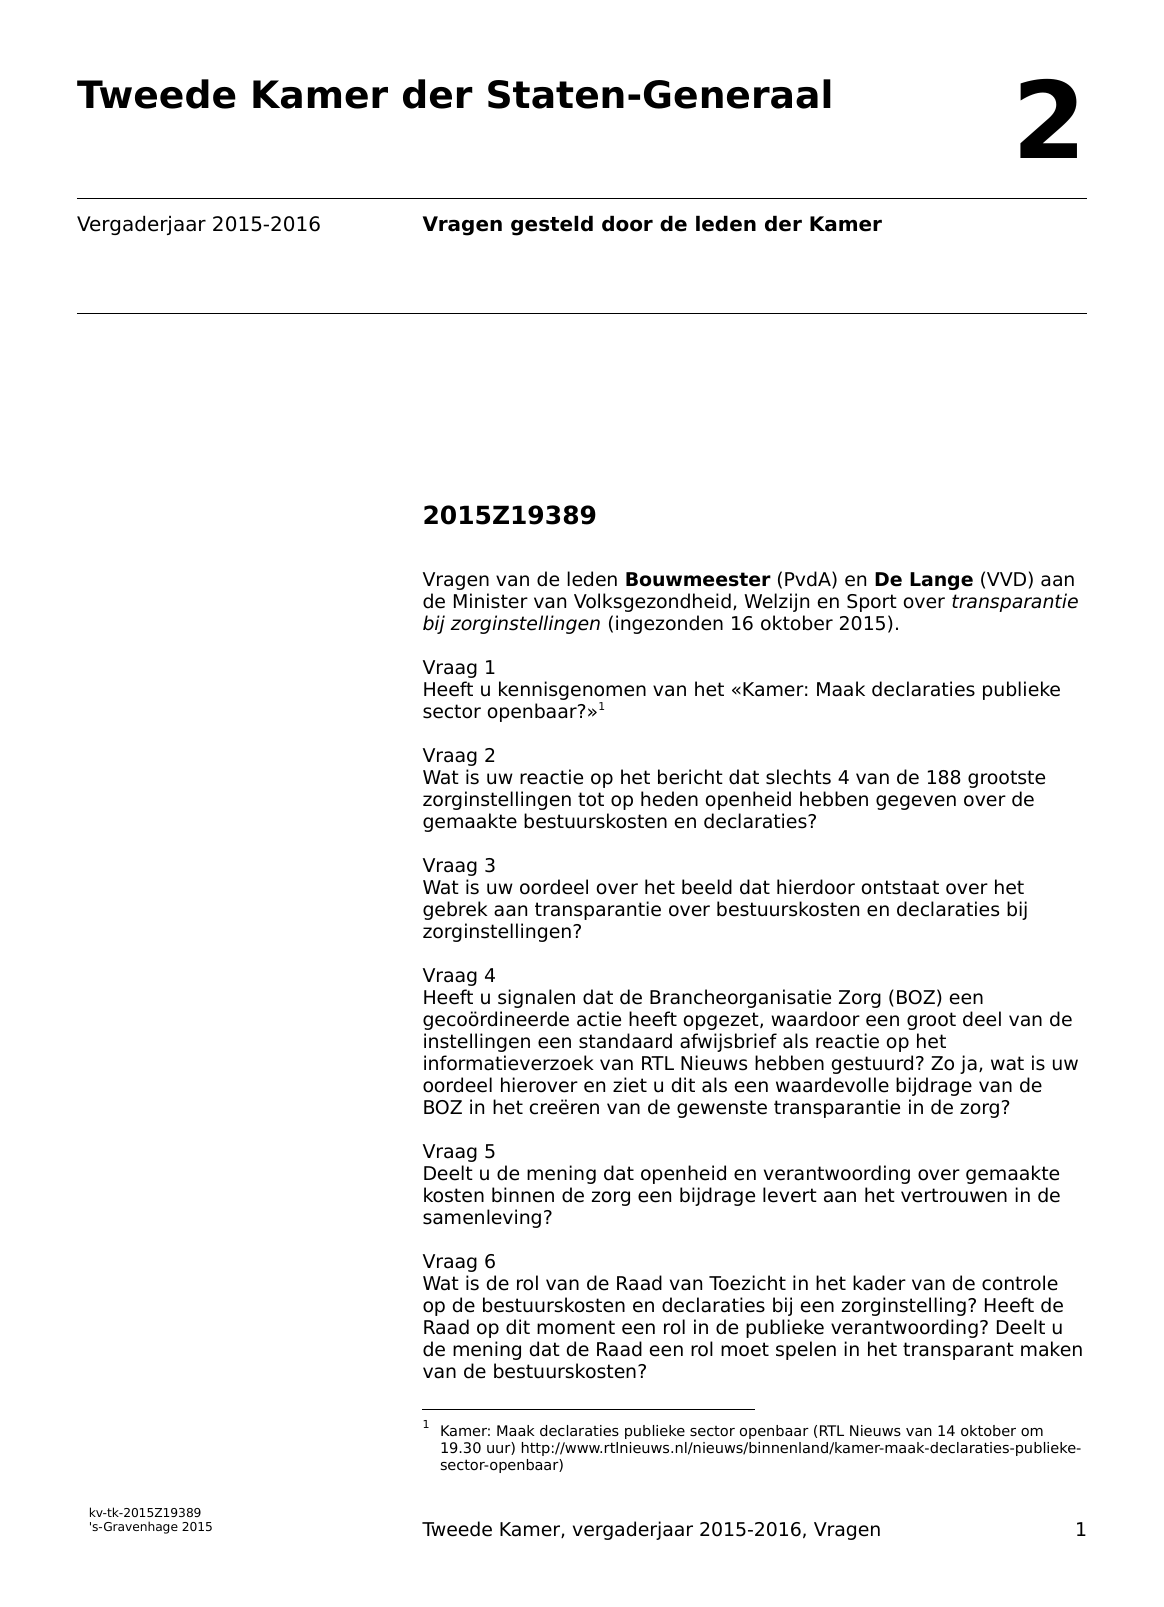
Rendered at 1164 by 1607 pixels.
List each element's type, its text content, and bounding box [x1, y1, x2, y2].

table_header 2 [886, 59, 1087, 198]
text Wat is de rol van de Raad van Toezicht in het kader van de controle op de bestuurskosten en declaraties bij een zorginstelling? Heeft de Raad op dit moment een rol in de publieke verantwoording? Deelt u de mening dat de Raad een rol moet spelen in het transparant maken van de bestuurskosten? [422, 1273, 1087, 1383]
text Kamer: Maak declaraties publieke sector openbaar (RTL Nieuws van 14 oktober om 19.30 uur) http://www.rtlnieuws.nl/nieuws/binnenland/kamer-maak-declaraties-publieke-sector-openbaar) [422, 1418, 1087, 1474]
text Vraag 1 [422, 657, 1087, 679]
text Vraag 6 [422, 1251, 1087, 1273]
text Wat is uw reactie op het bericht dat slechts 4 van de 188 grootste zorginstellingen tot op heden openheid hebben gegeven over de gemaakte bestuurskosten en declaraties? [422, 767, 1087, 833]
table_header Tweede Kamer der Staten-Generaal [77, 59, 886, 198]
text Vragen van de leden Bouwmeester (PvdA) en De Lange (VVD) aan de Minister van Volksgezondheid, Welzijn en Sport over transparantie bij zorginstellingen (ingezonden 16 oktober 2015). [422, 569, 1087, 635]
text Deelt u de mening dat openheid en verantwoording over gemaakte kosten binnen de zorg een bijdrage levert aan het vertrouwen in de samenleving? [422, 1163, 1087, 1229]
text Vraag 2 [422, 745, 1087, 767]
text Vraag 3 [422, 855, 1087, 877]
text Vraag 4 [422, 965, 1087, 987]
text Vraag 5 [422, 1141, 1087, 1163]
table_cell Vergaderjaar 2015-2016 [77, 199, 422, 313]
text 's-Gravenhage 2015 [88, 1520, 323, 1534]
text Heeft u signalen dat de Brancheorganisatie Zorg (BOZ) een gecoördineerde actie heeft opgezet, waardoor een groot deel van de instellingen een standaard afwijsbrief als reactie op het informatieverzoek van RTL Nieuws hebben gestuurd? Zo ja, wat is uw oordeel hierover en ziet u dit als een waardevolle bijdrage van de BOZ in het creëren van de gewenste transparantie in de zorg? [422, 987, 1087, 1119]
text kv-tk-2015Z19389 [88, 1506, 323, 1520]
table_cell Vragen gesteld door de leden der Kamer [422, 199, 1087, 313]
text Heeft u kennisgenomen van het «Kamer: Maak declaraties publieke sector openbaar?» [422, 679, 1087, 723]
text 2015Z19389 [422, 501, 1087, 531]
text Wat is uw oordeel over het beeld dat hierdoor ontstaat over het gebrek aan transparantie over bestuurskosten en declaraties bij zorginstellingen? [422, 877, 1087, 943]
